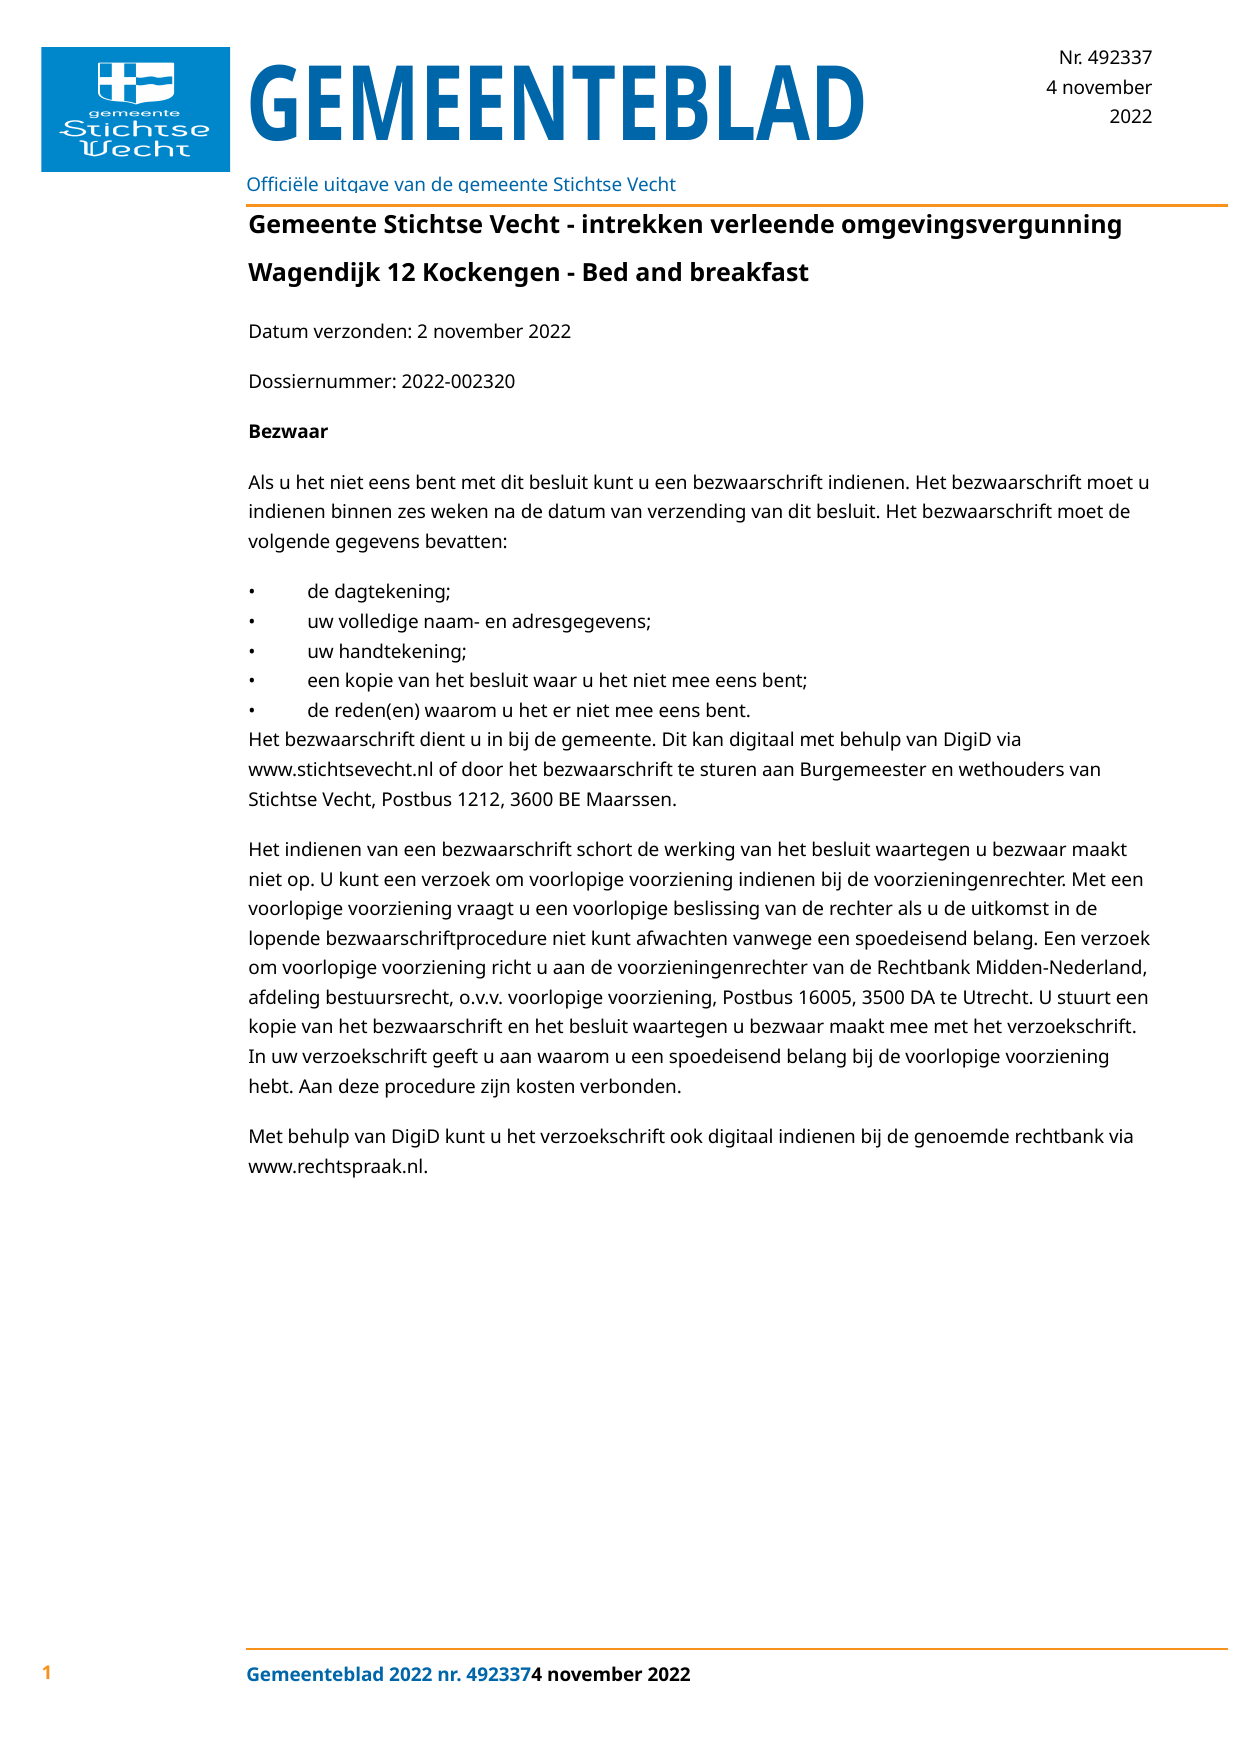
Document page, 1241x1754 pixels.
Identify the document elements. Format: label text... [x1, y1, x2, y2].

list een kopie van het besluit waar u het niet mee eens bent; [248, 667, 1152, 693]
list de reden(en) waarom u het er niet mee eens bent. [248, 697, 1152, 723]
picture [137, 63, 174, 103]
list de dagtekening; [248, 579, 1152, 604]
text Het bezwaarschrift dient u in bij de gemeente. Dit kan digitaal met behulp van DigiD via www.stichtsevecht.nl of door het bezwaarschrift te sturen aan Burgemeester en wethouders van Stichtse Vecht, Postbus 1212, 3600 BE Maarssen. [248, 727, 1152, 812]
list uw handtekening; [248, 638, 1152, 664]
text Het indienen van een bezwaarschrift schort de werking van het besluit waartegen u bezwaar maakt niet op. U kunt een verzoek om voorlopige voorziening indienen bij de voorzieningenrechter. Met een voorlopige voorziening vraagt u een voorlopige beslissing van de rechter als u de uitkomst in de lopende bezwaarschriftprocedure niet kunt afwachten vanwege een spoedeisend belang. Een verzoek om voorlopige voorziening richt u aan de voorzieningenrechter van de Rechtbank Midden-Nederland, afdeling bestuursrecht, o.v.v. voorlopige voorziening, Postbus 16005, 3500 DA te Utrecht. U stuurt een kopie van het bezwaarschrift en het besluit waartegen u bezwaar maakt mee met het verzoekschrift. In uw verzoekschrift geeft u aan waarom u een spoedeisend belang bij de voorlopige voorziening hebt. Aan deze procedure zijn kosten verbonden. [248, 836, 1152, 1099]
list uw volledige naam- en adresgegevens; [248, 608, 1152, 634]
picture [99, 63, 135, 101]
text Met behulp van DigiD kunt u het verzoekschrift ook digitaal indienen bij de genoemde rechtbank via www.rechtspraak.nl. [248, 1123, 1152, 1179]
text Als u het niet eens bent met dit besluit kunt u een bezwaarschrift indienen. Het bezwaarschrift moet u indienen binnen zes weken na de datum van verzending van dit besluit. Het bezwaarschrift moet de volgende gegevens bevatten: [248, 469, 1152, 554]
text Gemeente Stichtse Vecht - intrekken verleende omgevingsvergunning Wagendijk 12 Kockengen - Bed and breakfast [248, 207, 1152, 288]
text Bezwaar [248, 419, 1152, 444]
text Datum verzonden: 2 november 2022 [248, 318, 1152, 344]
text Dossiernummer: 2022-002320 [248, 368, 1152, 394]
